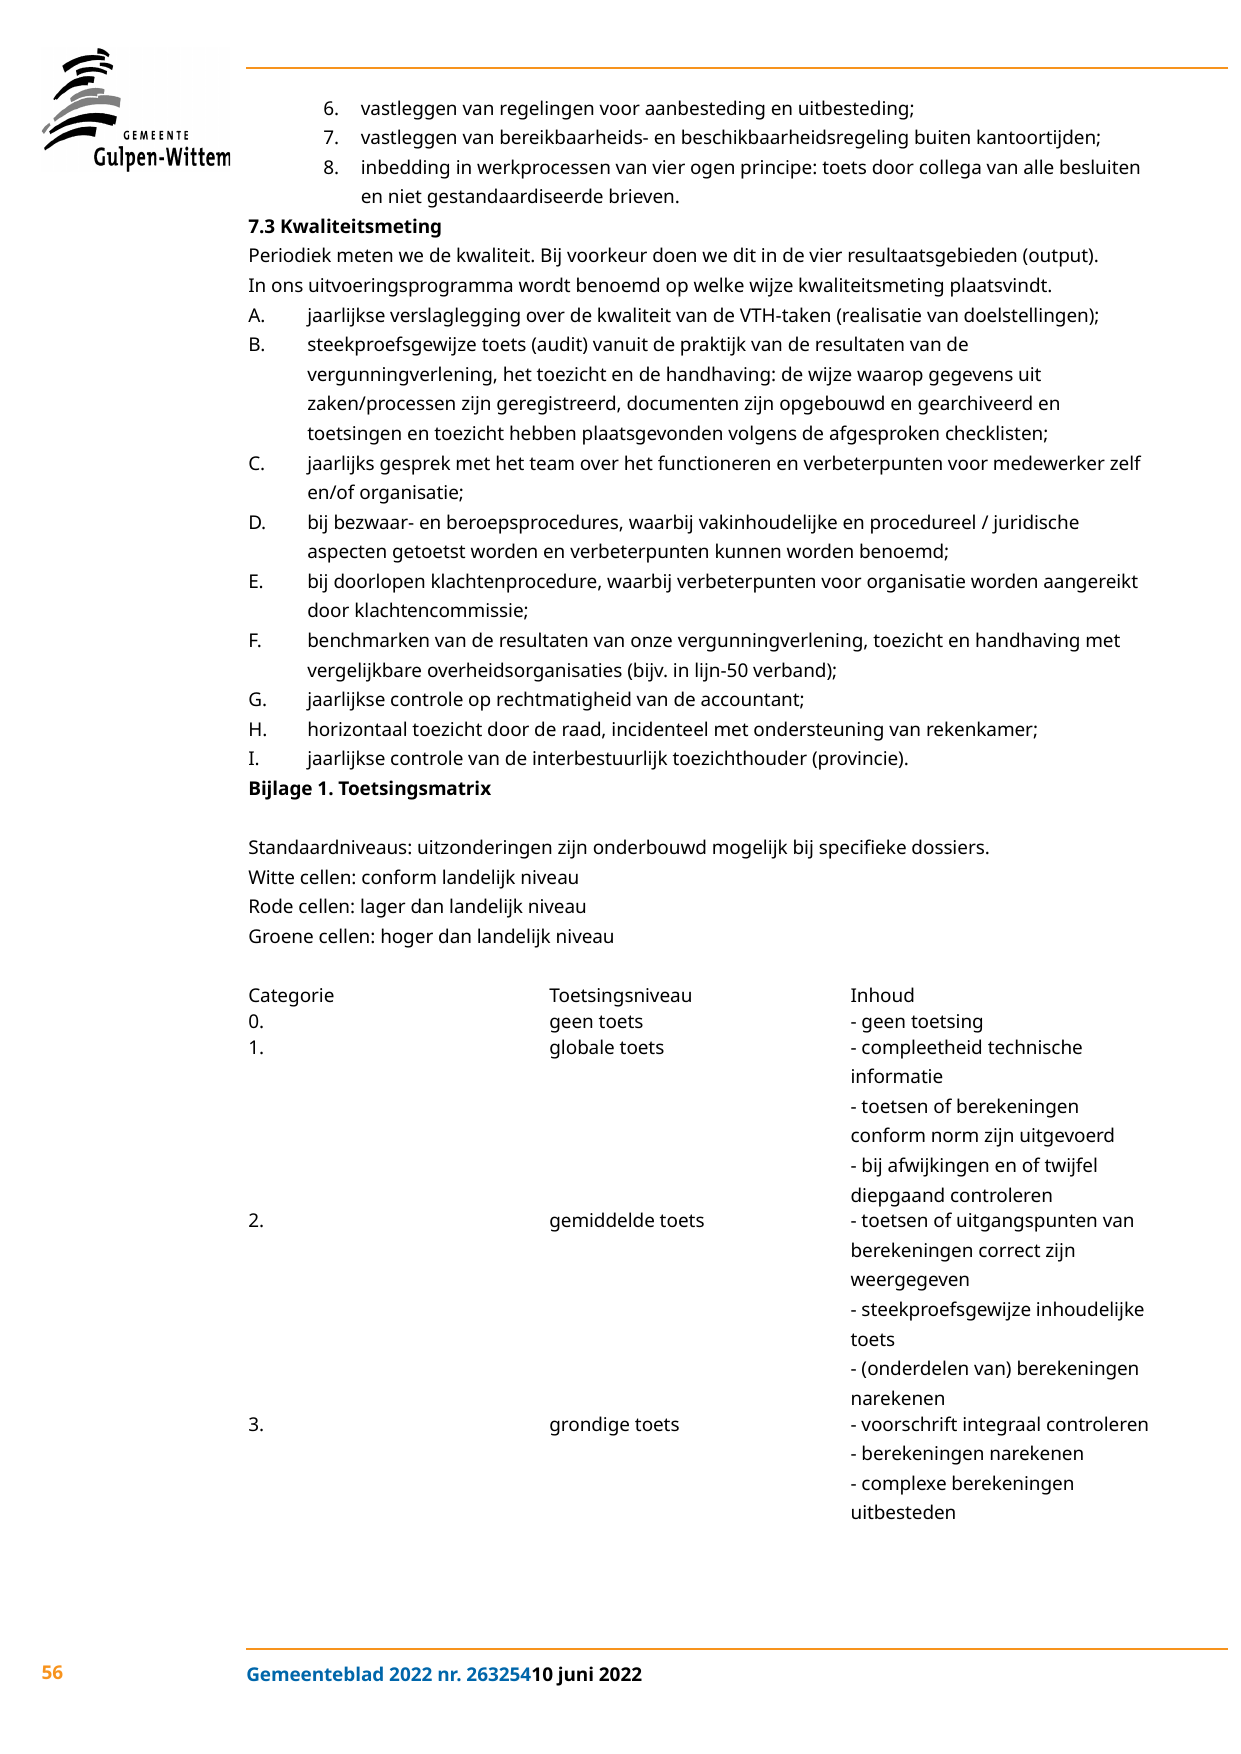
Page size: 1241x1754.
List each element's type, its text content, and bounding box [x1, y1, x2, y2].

table_cell - voorschrift integraal controleren - berekeningen narekenen - complexe berekeningen uitbesteden [850, 1411, 1152, 1525]
list jaarlijkse controle van de interbestuurlijk toezichthouder (provincie). [248, 746, 1152, 771]
list jaarlijkse controle op rechtmatigheid van de accountant; [248, 686, 1152, 712]
text 7.3 Kwaliteitsmeting [248, 213, 1152, 239]
list vastleggen van regelingen voor aanbesteding en uitbesteding; [323, 95, 1152, 121]
text Bijlage 1. Toetsingsmatrix [248, 775, 1152, 801]
list horizontaal toezicht door de raad, incidenteel met ondersteuning van rekenkamer; [248, 716, 1152, 742]
table_header Inhoud [850, 983, 1152, 1008]
list bij doorlopen klachtenprocedure, waarbij verbeterpunten voor organisatie worden aangereikt door klachtencommissie; [248, 568, 1152, 623]
list inbedding in werkprocessen van vier ogen principe: toets door collega van alle besluiten en niet gestandaardiseerde brieven. [323, 154, 1152, 209]
table_cell grondige toets [549, 1411, 850, 1525]
table_cell geen toets [549, 1008, 850, 1034]
list benchmarken van de resultaten van onze vergunningverlening, toezicht en handhaving met vergelijkbare overheidsorganisaties (bijv. in lijn-50 verband); [248, 627, 1152, 683]
table_header Toetsingsniveau [549, 983, 850, 1008]
table_cell - geen toetsing [850, 1008, 1152, 1034]
list jaarlijkse verslaglegging over de kwaliteit van de VTH-taken (realisatie van doelstellingen); [248, 302, 1152, 328]
table_cell 1. [248, 1034, 549, 1207]
list bij bezwaar- en beroepsprocedures, waarbij vakinhoudelijke en procedureel / juridische aspecten getoetst worden en verbeterpunten kunnen worden benoemd; [248, 509, 1152, 564]
table_cell 3. [248, 1411, 549, 1525]
text Standaardniveaus: uitzonderingen zijn onderbouwd mogelijk bij specifieke dossiers. [248, 834, 1152, 860]
list jaarlijks gesprek met het team over het functioneren en verbeterpunten voor medewerker zelf en/of organisatie; [248, 450, 1152, 505]
table_cell - toetsen of uitgangspunten van berekeningen correct zijn weergegeven - steekproefsgewijze inhoudelijke toets - (onderdelen van) berekeningen narekenen [850, 1208, 1152, 1411]
list steekproefsgewijze toets (audit) vanuit de praktijk van de resultaten van de vergunningverlening, het toezicht en de handhaving: de wijze waarop gegevens uit zaken/processen zijn geregistreerd, documenten zijn opgebouwd en gearchiveerd en toetsingen en toezicht hebben plaatsgevonden volgens de afgesproken checklisten; [248, 331, 1152, 446]
table_header Categorie [248, 983, 549, 1008]
table_cell gemiddelde toets [549, 1208, 850, 1411]
text Rode cellen: lager dan landelijk niveau [248, 893, 1152, 919]
table_cell globale toets [549, 1034, 850, 1207]
text Periodiek meten we de kwaliteit. Bij voorkeur doen we dit in de vier resultaatsgebieden (output). [248, 243, 1152, 268]
table_cell - compleetheid technische informatie - toetsen of berekeningen conform norm zijn uitgevoerd - bij afwijkingen en of twijfel diepgaand controleren [850, 1034, 1152, 1207]
list vastleggen van bereikbaarheids- en beschikbaarheidsregeling buiten kantoortijden; [323, 124, 1152, 150]
text In ons uitvoeringsprogramma wordt benoemd op welke wijze kwaliteitsmeting plaatsvindt. [248, 272, 1152, 298]
table_cell 0. [248, 1008, 549, 1034]
table_cell 2. [248, 1208, 549, 1411]
text Groene cellen: hoger dan landelijk niveau [248, 923, 1152, 949]
picture [41, 47, 231, 172]
text Witte cellen: conform landelijk niveau [248, 864, 1152, 890]
